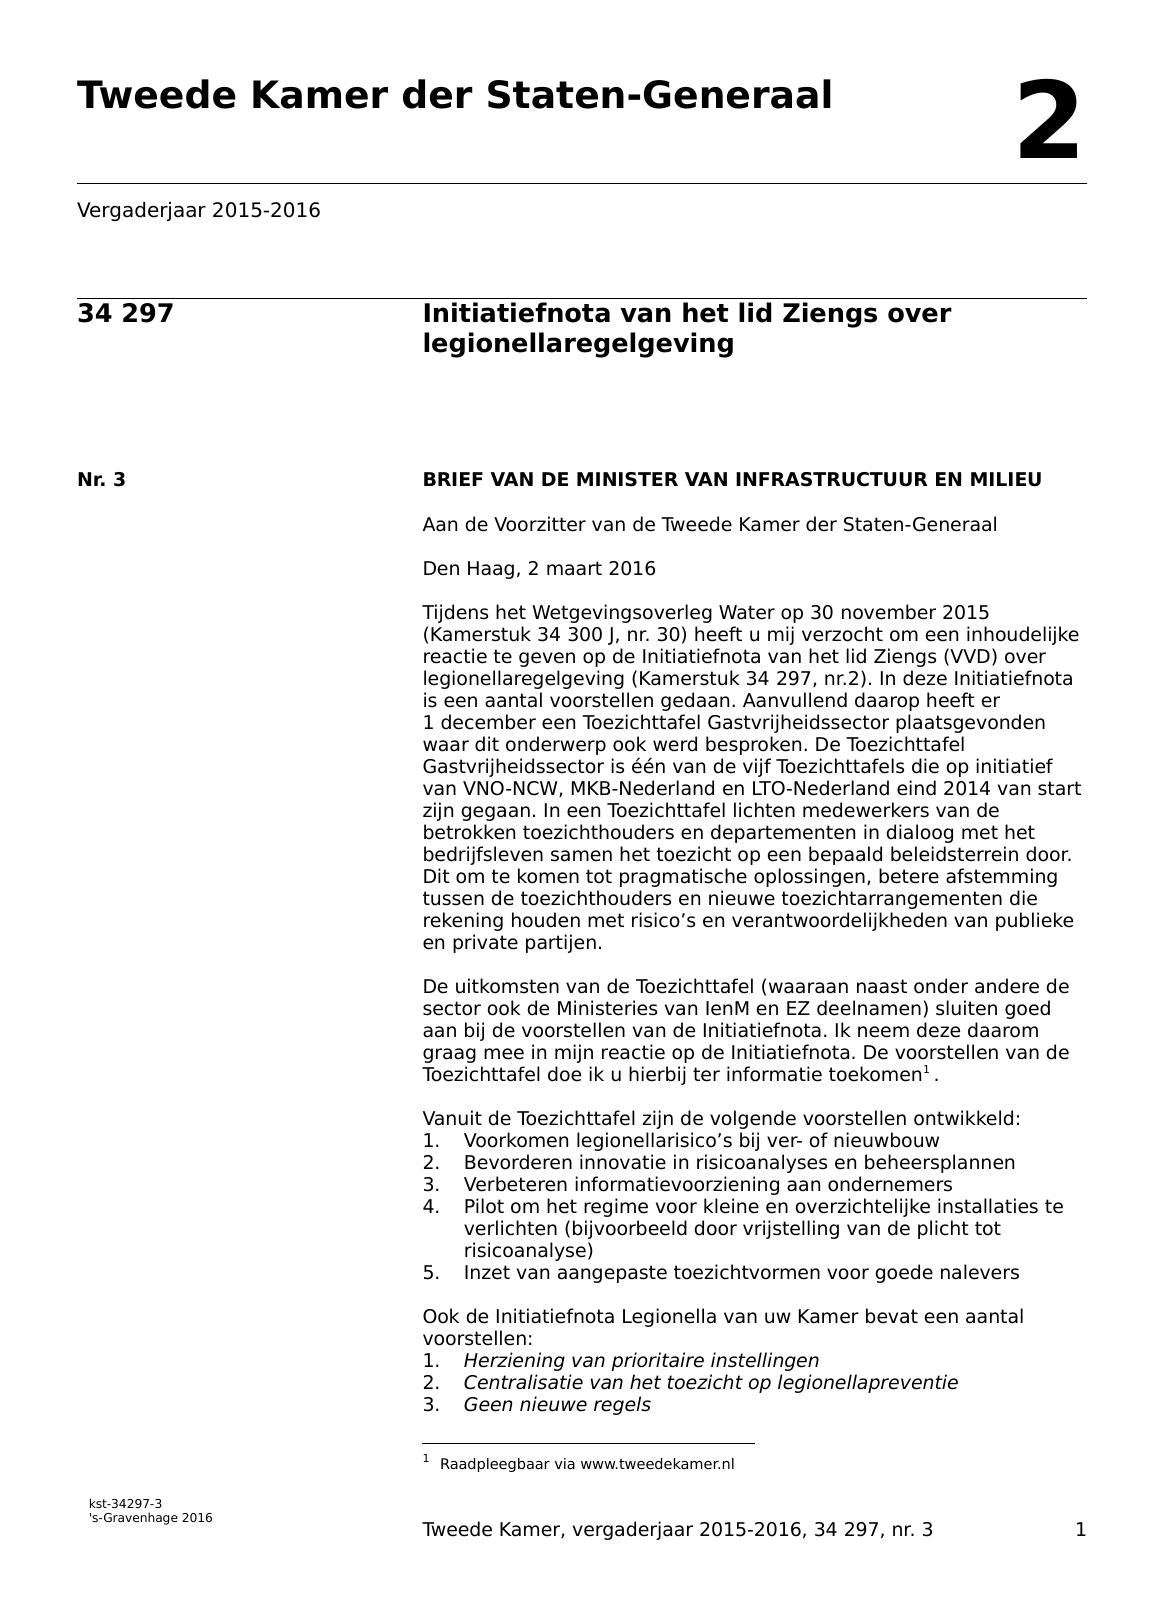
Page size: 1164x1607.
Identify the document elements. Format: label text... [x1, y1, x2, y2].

text 4. Pilot om het regime voor kleine en overzichtelijke installaties te verlichten (bijvoorbeeld door vrijstelling van de plicht tot risicoanalyse) [422, 1196, 1087, 1262]
text kst-34297-3 [88, 1497, 323, 1511]
table_header 2 [886, 59, 1087, 183]
text Vanuit de Toezichttafel zijn de volgende voorstellen ontwikkeld: [422, 1108, 1087, 1130]
text 3. Verbeteren informatievoorziening aan ondernemers [422, 1174, 1087, 1196]
text Den Haag, 2 maart 2016 [422, 558, 1087, 580]
text 3. Geen nieuwe regels [422, 1394, 1087, 1416]
text Aan de Voorzitter van de Tweede Kamer der Staten-Generaal [422, 513, 1087, 536]
text Ook de Initiatiefnota Legionella van uw Kamer bevat een aantal voorstellen: [422, 1306, 1087, 1350]
table_header Tweede Kamer der Staten-Generaal [77, 59, 886, 183]
text 1. Herziening van prioritaire instellingen [422, 1350, 1087, 1372]
text Raadpleegbaar via www.tweedekamer.nl [422, 1452, 1087, 1474]
subtitle 34 297 Initiatiefnota van het lid Ziengs over legionellaregelgeving [77, 299, 1087, 358]
text De uitkomsten van de Toezichttafel (waaraan naast onder andere de sector ook de Ministeries van IenM en EZ deelnamen) sluiten goed aan bij de voorstellen van de Initiatiefnota. Ik neem deze daarom graag mee in mijn reactie op de Initiatiefnota. De voorstellen van de Toezichttafel doe ik u hierbij ter informatie toekomen. [422, 976, 1087, 1086]
table_cell Vergaderjaar 2015-2016 [77, 184, 1087, 298]
text 2. Bevorderen innovatie in risicoanalyses en beheersplannen [422, 1152, 1087, 1174]
text 's-Gravenhage 2016 [88, 1511, 323, 1525]
text 1. Voorkomen legionellarisico’s bij ver- of nieuwbouw [422, 1130, 1087, 1152]
text Tijdens het Wetgevingsoverleg Water op 30 november 2015 (Kamerstuk 34 300 J, nr. 30) heeft u mij verzocht om een inhoudelijke reactie te geven op de Initiatiefnota van het lid Ziengs (VVD) over legionellaregelgeving (Kamerstuk 34 297, nr.2). In deze Initiatiefnota is een aantal voorstellen gedaan. Aanvullend daarop heeft er 1 december een Toezichttafel Gastvrijheidssector plaatsgevonden waar dit onderwerp ook werd besproken. De Toezichttafel Gastvrijheidssector is één van de vijf Toezichttafels die op initiatief van VNO-NCW, MKB-Nederland en LTO-Nederland eind 2014 van start zijn gegaan. In een Toezichttafel lichten medewerkers van de betrokken toezichthouders en departementen in dialoog met het bedrijfsleven samen het toezicht op een bepaald beleidsterrein door. Dit om te komen tot pragmatische oplossingen, betere afstemming tussen de toezichthouders en nieuwe toezichtarrangementen die rekening houden met risico’s en verantwoordelijkheden van publieke en private partijen. [422, 602, 1087, 953]
subtitle Nr. 3 BRIEF VAN DE MINISTER VAN INFRASTRUCTUUR EN MILIEU [77, 469, 1087, 491]
text 5. Inzet van aangepaste toezichtvormen voor goede nalevers [422, 1262, 1087, 1284]
text 2. Centralisatie van het toezicht op legionellapreventie [422, 1372, 1087, 1394]
